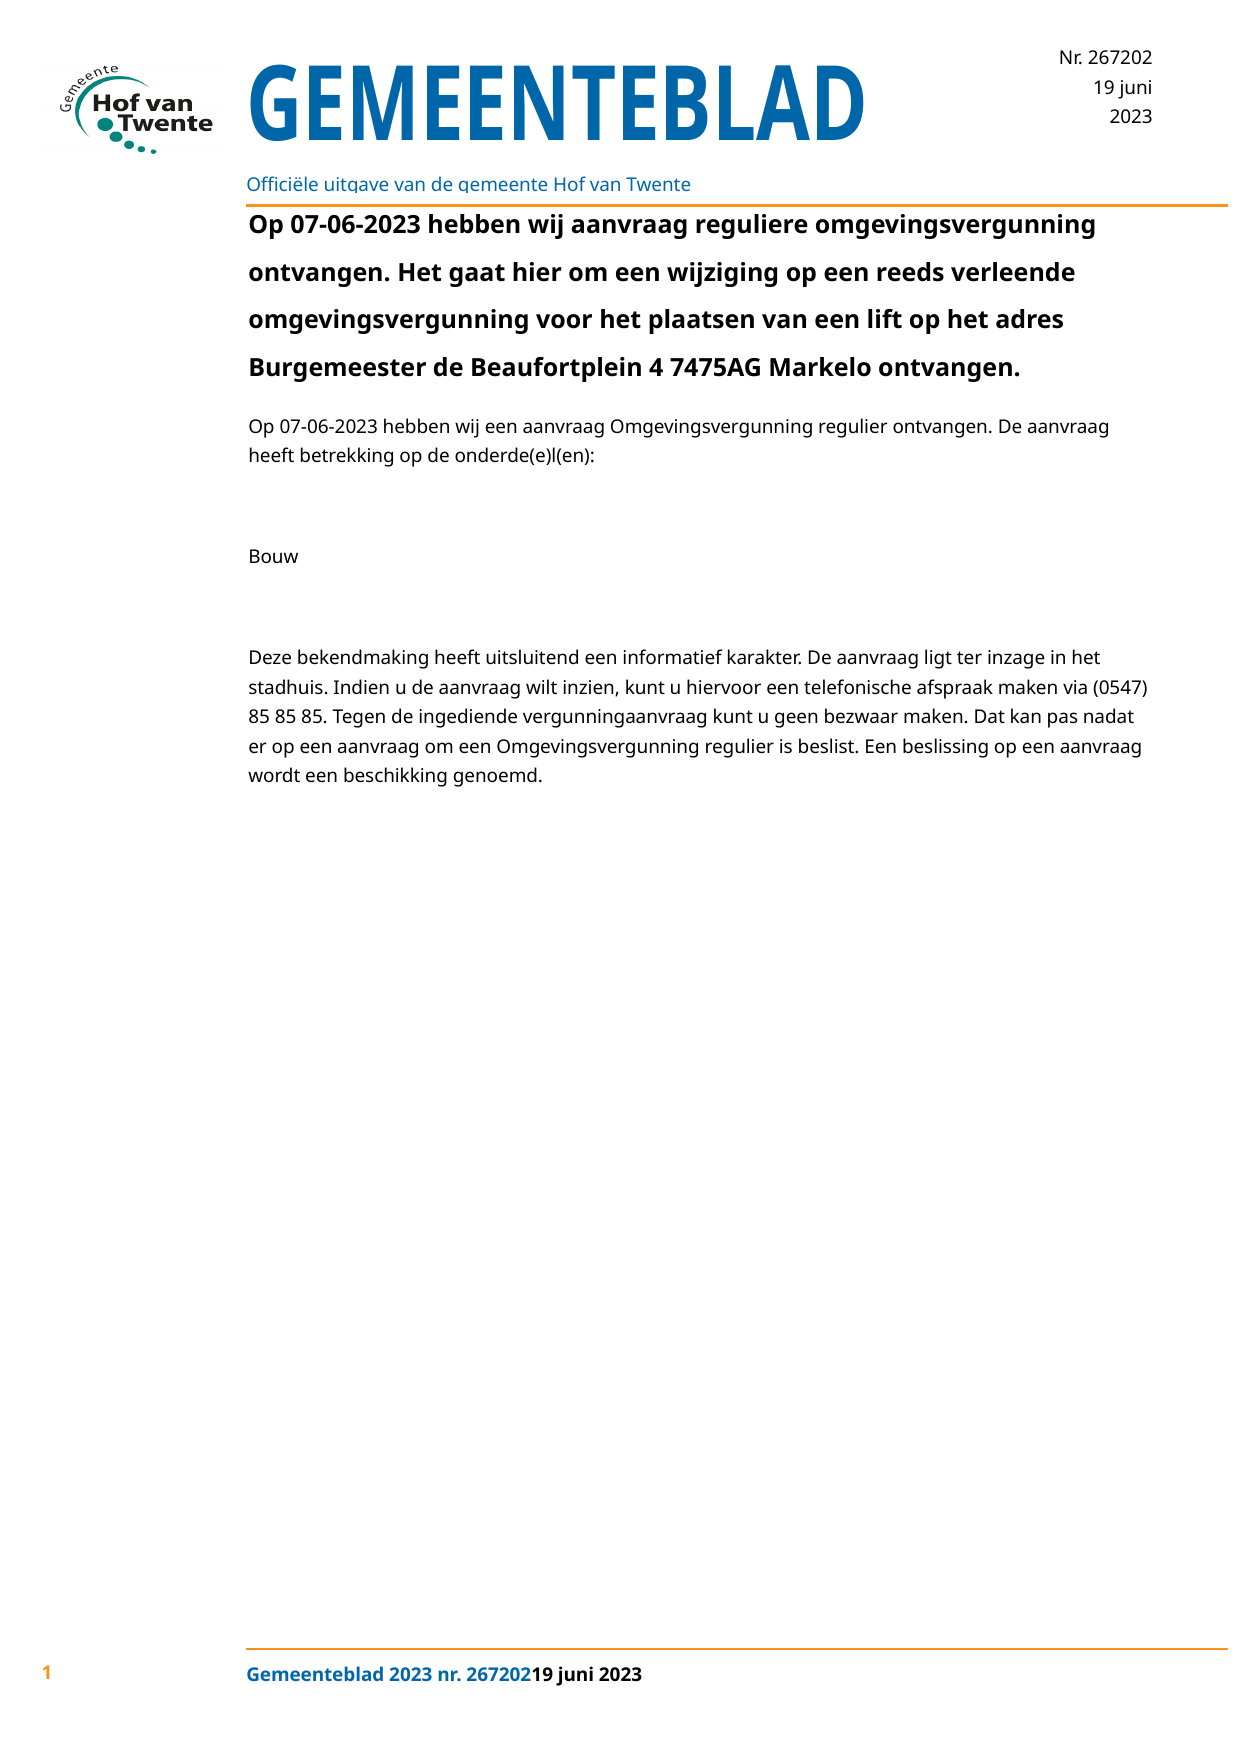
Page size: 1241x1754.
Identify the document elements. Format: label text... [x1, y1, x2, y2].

text Bouw [248, 543, 1152, 569]
text Deze bekendmaking heeft uitsluitend een informatief karakter. De aanvraag ligt ter inzage in het stadhuis. Indien u de aanvraag wilt inzien, kunt u hiervoor een telefonische afspraak maken via (0547) 85 85 85. Tegen de ingediende vergunningaanvraag kunt u geen bezwaar maken. Dat kan pas nadat er op een aanvraag om een Omgevingsvergunning regulier is beslist. Een beslissing op een aanvraag wordt een beschikking genoemd. [248, 644, 1152, 788]
text Op 07-06-2023 hebben wij aanvraag reguliere omgevingsvergunning ontvangen. Het gaat hier om een wijziging op een reeds verleende omgevingsvergunning voor het plaatsen van een lift op het adres Burgemeester de Beaufortplein 4 7475AG Markelo ontvangen. [248, 207, 1152, 384]
picture [41, 47, 231, 172]
text Op 07-06-2023 hebben wij een aanvraag Omgevingsvergunning regulier ontvangen. De aanvraag heeft betrekking op de onderde(e)l(en): [248, 413, 1152, 468]
